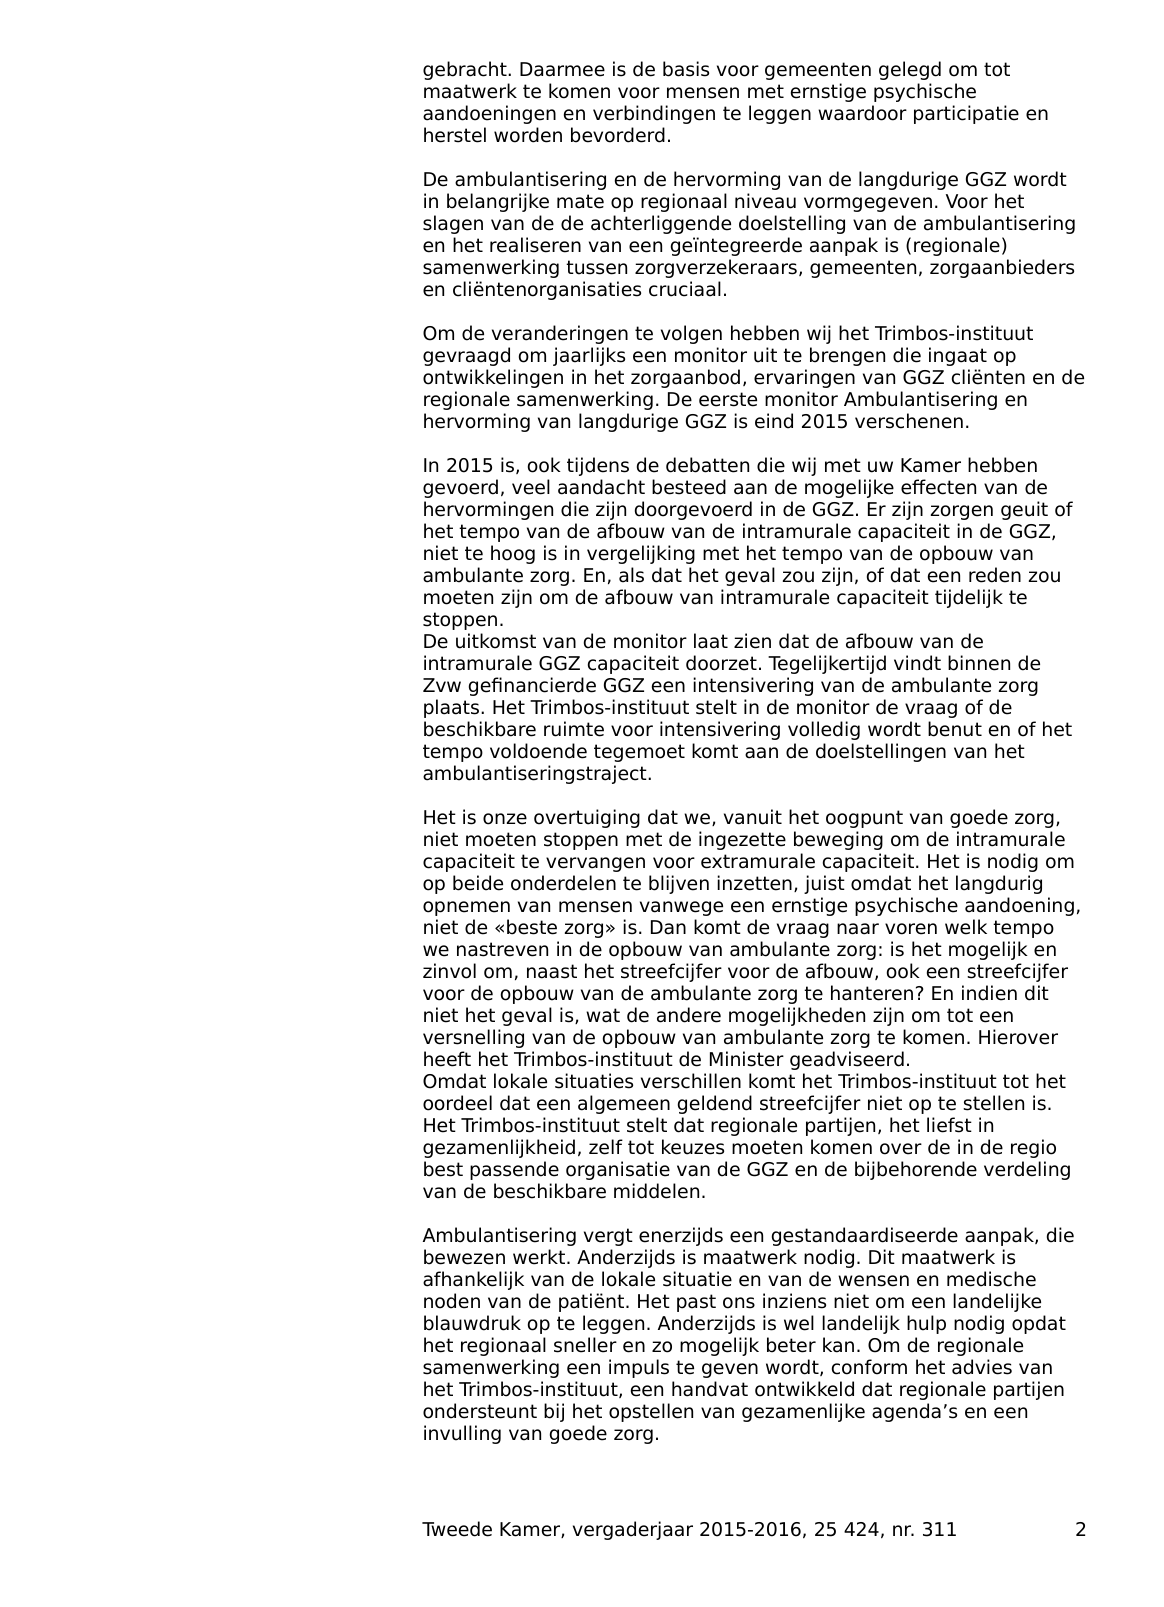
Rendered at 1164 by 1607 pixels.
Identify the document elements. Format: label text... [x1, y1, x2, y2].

text Het is onze overtuiging dat we, vanuit het oogpunt van goede zorg, niet moeten stoppen met de ingezette beweging om de intramurale capaciteit te vervangen voor extramurale capaciteit. Het is nodig om op beide onderdelen te blijven inzetten, juist omdat het langdurig opnemen van mensen vanwege een ernstige psychische aandoening, niet de «beste zorg» is. Dan komt de vraag naar voren welk tempo we nastreven in de opbouw van ambulante zorg: is het mogelijk en zinvol om, naast het streefcijfer voor de afbouw, ook een streefcijfer voor de opbouw van de ambulante zorg te hanteren? En indien dit niet het geval is, wat de andere mogelijkheden zijn om tot een versnelling van de opbouw van ambulante zorg te komen. Hierover heeft het Trimbos-instituut de Minister geadviseerd. [422, 807, 1087, 1071]
text De uitkomst van de monitor laat zien dat de afbouw van de intramurale GGZ capaciteit doorzet. Tegelijkertijd vindt binnen de Zvw gefinancierde GGZ een intensivering van de ambulante zorg plaats. Het Trimbos-instituut stelt in de monitor de vraag of de beschikbare ruimte voor intensivering volledig wordt benut en of het tempo voldoende tegemoet komt aan de doelstellingen van het ambulantiseringstraject. [422, 631, 1087, 785]
text De ambulantisering en de hervorming van de langdurige GGZ wordt in belangrijke mate op regionaal niveau vormgegeven. Voor het slagen van de de achterliggende doelstelling van de ambulantisering en het realiseren van een geïntegreerde aanpak is (regionale) samenwerking tussen zorgverzekeraars, gemeenten, zorgaanbieders en cliëntenorganisaties cruciaal. [422, 169, 1087, 301]
text Ambulantisering vergt enerzijds een gestandaardiseerde aanpak, die bewezen werkt. Anderzijds is maatwerk nodig. Dit maatwerk is afhankelijk van de lokale situatie en van de wensen en medische noden van de patiënt. Het past ons inziens niet om een landelijke blauwdruk op te leggen. Anderzijds is wel landelijk hulp nodig opdat het regionaal sneller en zo mogelijk beter kan. Om de regionale samenwerking een impuls te geven wordt, conform het advies van het Trimbos-instituut, een handvat ontwikkeld dat regionale partijen ondersteunt bij het opstellen van gezamenlijke agenda’s en een invulling van goede zorg. [422, 1225, 1087, 1445]
text Omdat lokale situaties verschillen komt het Trimbos-instituut tot het oordeel dat een algemeen geldend streefcijfer niet op te stellen is. Het Trimbos-instituut stelt dat regionale partijen, het liefst in gezamenlijkheid, zelf tot keuzes moeten komen over de in de regio best passende organisatie van de GGZ en de bijbehorende verdeling van de beschikbare middelen. [422, 1071, 1087, 1203]
text Om de veranderingen te volgen hebben wij het Trimbos-instituut gevraagd om jaarlijks een monitor uit te brengen die ingaat op ontwikkelingen in het zorgaanbod, ervaringen van GGZ cliënten en de regionale samenwerking. De eerste monitor Ambulantisering en hervorming van langdurige GGZ is eind 2015 verschenen. [422, 323, 1087, 433]
text gebracht. Daarmee is de basis voor gemeenten gelegd om tot maatwerk te komen voor mensen met ernstige psychische aandoeningen en verbindingen te leggen waardoor participatie en herstel worden bevorderd. [422, 59, 1087, 147]
text In 2015 is, ook tijdens de debatten die wij met uw Kamer hebben gevoerd, veel aandacht besteed aan de mogelijke effecten van de hervormingen die zijn doorgevoerd in de GGZ. Er zijn zorgen geuit of het tempo van de afbouw van de intramurale capaciteit in de GGZ, niet te hoog is in vergelijking met het tempo van de opbouw van ambulante zorg. En, als dat het geval zou zijn, of dat een reden zou moeten zijn om de afbouw van intramurale capaciteit tijdelijk te stoppen. [422, 455, 1087, 631]
